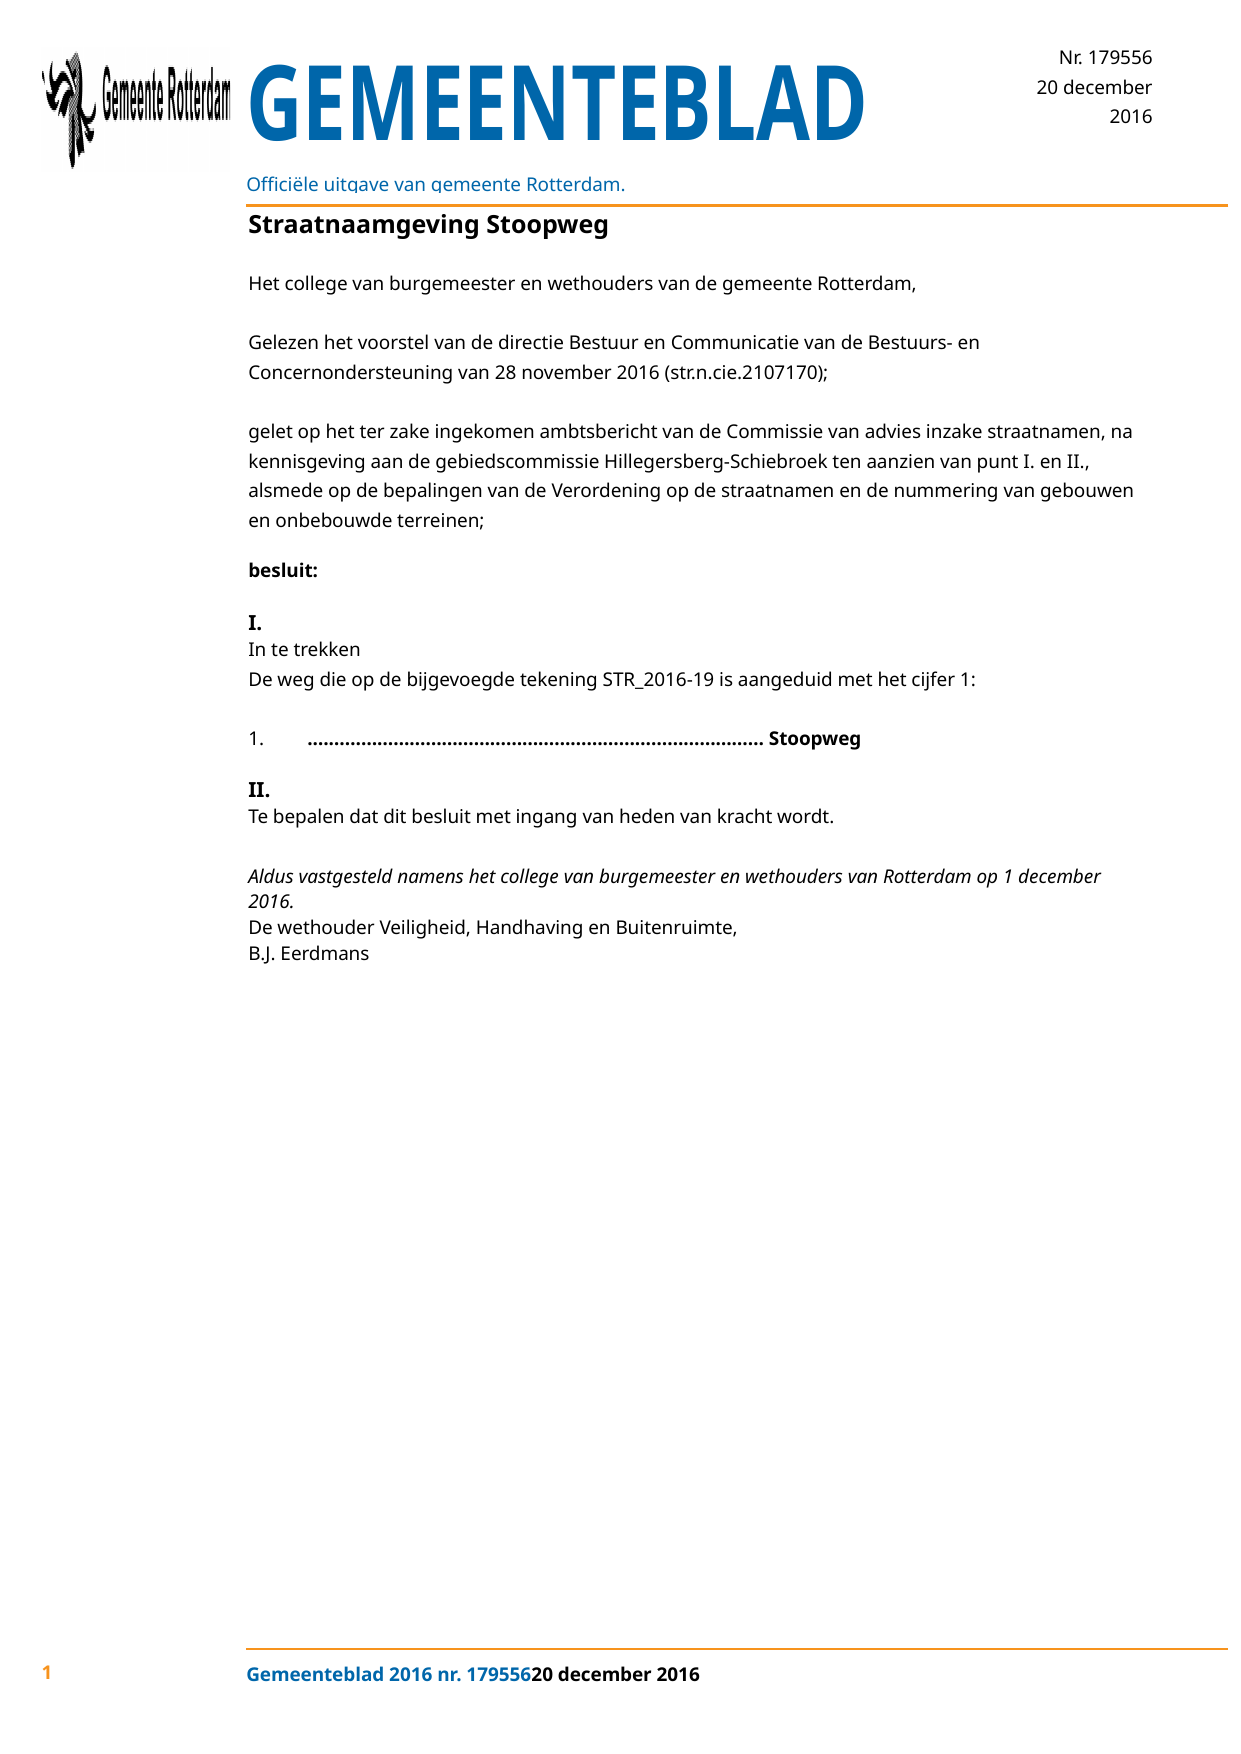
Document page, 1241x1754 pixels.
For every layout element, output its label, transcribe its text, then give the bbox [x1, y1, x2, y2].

text In te trekken [248, 636, 1152, 662]
text Te bepalen dat dit besluit met ingang van heden van kracht wordt. [248, 804, 1152, 829]
text gelet op het ter zake ingekomen ambtsbericht van de Commissie van advies inzake straatnamen, na kennisgeving aan de gebiedscommissie Hillegersberg-Schiebroek ten aanzien van punt I. en II., alsmede op de bepalingen van de Verordening op de straatnamen en de nummering van gebouwen en onbebouwde terreinen; [248, 418, 1152, 533]
text De wethouder Veiligheid, Handhaving en Buitenruimte, [248, 914, 1152, 940]
text besluit: [248, 557, 1152, 583]
text II. [248, 775, 1152, 804]
text Straatnaamgeving Stoopweg [248, 207, 1152, 241]
picture [41, 47, 231, 172]
text De weg die op de bijgevoegde tekening STR_2016-19 is aangeduid met het cijfer 1: [248, 666, 1152, 691]
list .………………………………………………………………………… Stoopweg [248, 725, 1152, 751]
text Gelezen het voorstel van de directie Bestuur en Communicatie van de Bestuurs- en Concernondersteuning van 28 november 2016 (str.n.cie.2107170); [248, 329, 1152, 385]
text Aldus vastgesteld namens het college van burgemeester en wethouders van Rotterdam op 1 december 2016. [248, 863, 1152, 914]
text I. [248, 608, 1152, 636]
text B.J. Eerdmans [248, 940, 1152, 966]
text Het college van burgemeester en wethouders van de gemeente Rotterdam, [248, 270, 1152, 296]
